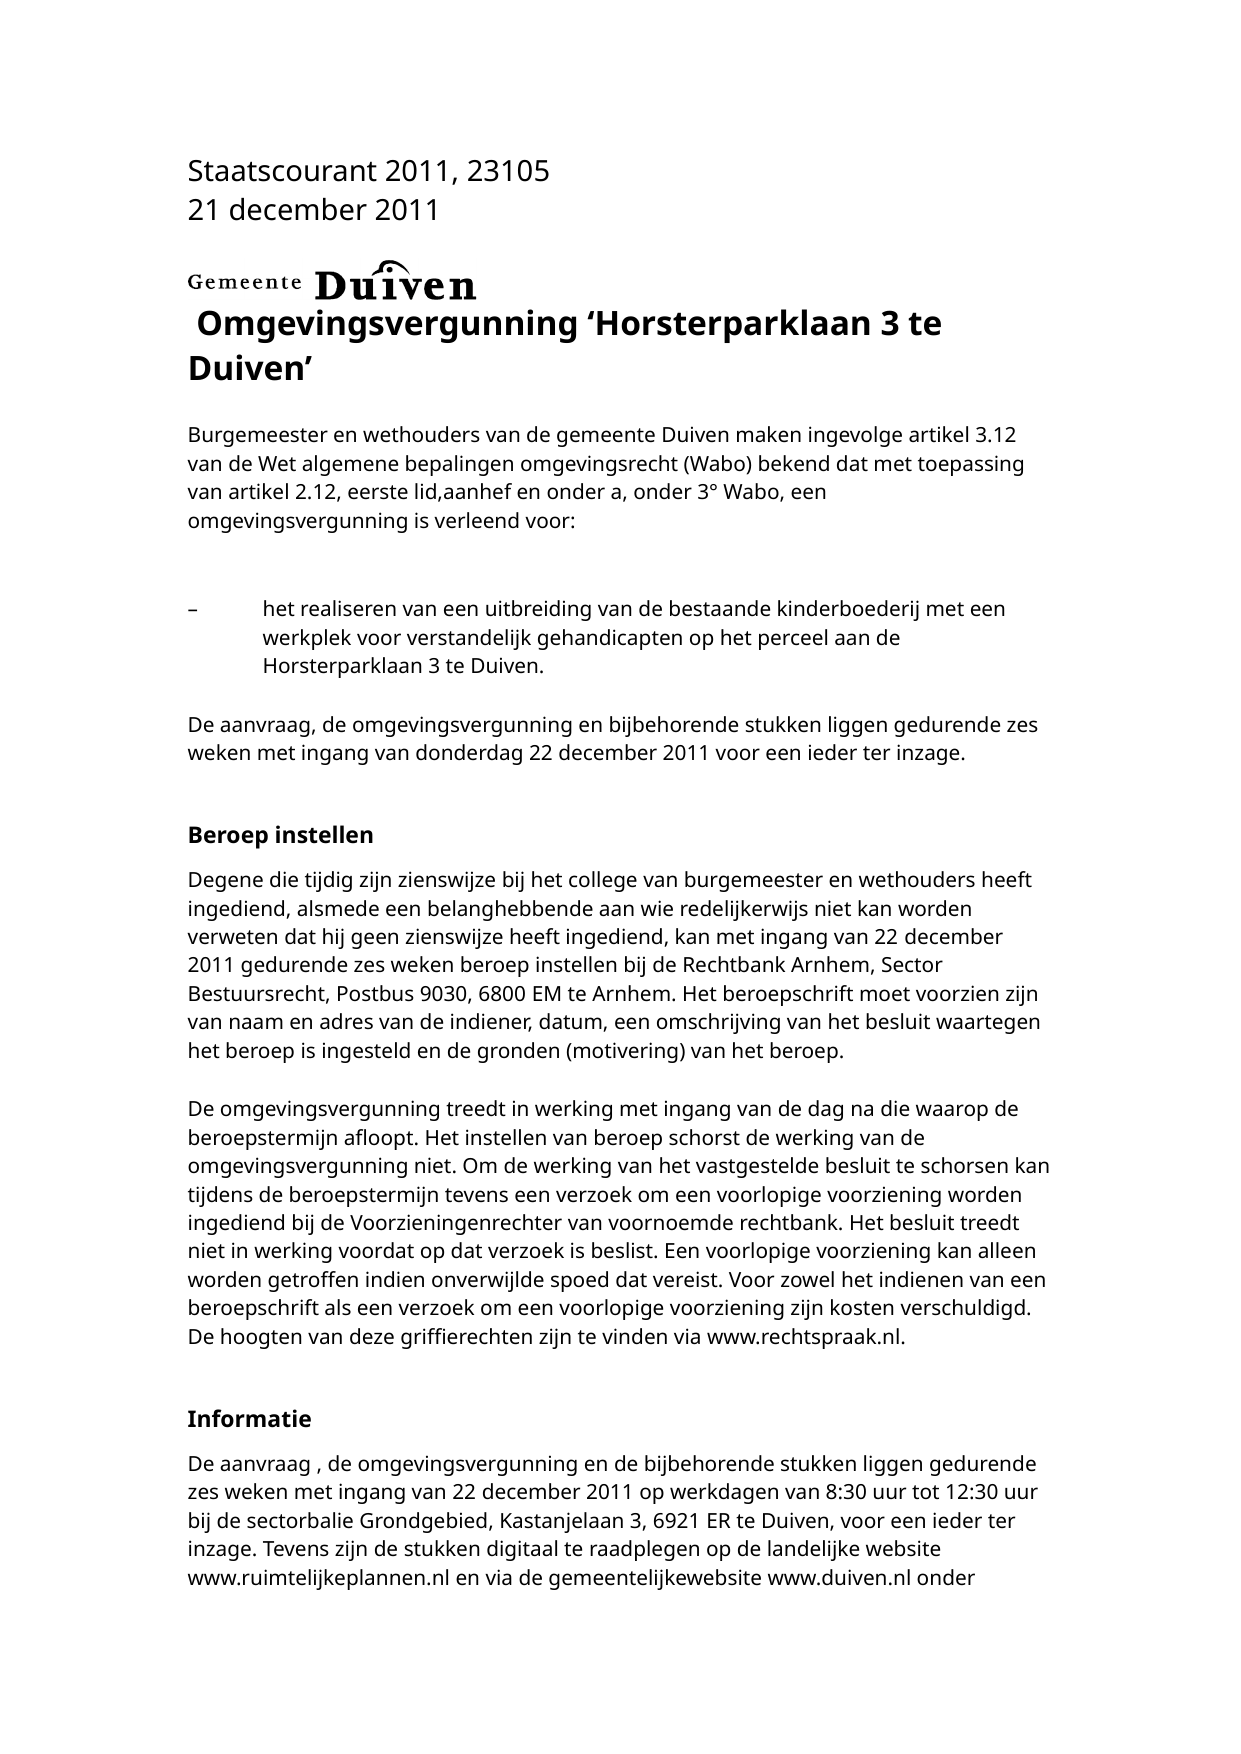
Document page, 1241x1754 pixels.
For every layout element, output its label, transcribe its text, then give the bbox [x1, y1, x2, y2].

text Staatscourant 2011, 23105 [187, 150, 1053, 190]
text De aanvraag , de omgevingsvergunning en de bijbehorende stukken liggen gedurende zes weken met ingang van 22 december 2011 op werkdagen van 8:30 uur tot 12:30 uur bij de sectorbalie Grondgebied, Kastanjelaan 3, 6921 ER te Duiven, voor een ieder ter inzage. Tevens zijn de stukken digitaal te raadplegen op de landelijke website www.ruimtelijkeplannen.nl en via de gemeentelijkewebsite www.duiven.nl onder [187, 1449, 1053, 1591]
list het realiseren van een uitbreiding van de bestaande kinderboederij met een werkplek voor verstandelijk gehandicapten op het perceel aan de Horsterparklaan 3 te Duiven. [187, 594, 1053, 680]
subtitle Informatie [187, 1403, 1053, 1434]
picture [187, 258, 477, 300]
text Degene die tijdig zijn zienswijze bij het college van burgemeester en wethouders heeft ingediend, alsmede een belanghebbende aan wie redelijkerwijs niet kan worden verweten dat hij geen zienswijze heeft ingediend, kan met ingang van 22 december 2011 gedurende zes weken beroep instellen bij de Rechtbank Arnhem, Sector Bestuursrecht, Postbus 9030, 6800 EM te Arnhem. Het beroepschrift moet voorzien zijn van naam en adres van de indiener, datum, een omschrijving van het besluit waartegen het beroep is ingesteld en de gronden (motivering) van het beroep. [187, 865, 1053, 1064]
subtitle Beroep instellen [187, 819, 1053, 850]
subtitle Omgevingsvergunning ‘Horsterparklaan 3 te Duiven’ [187, 271, 1053, 391]
text De aanvraag, de omgevingsvergunning en bijbehorende stukken liggen gedurende zes weken met ingang van donderdag 22 december 2011 voor een ieder ter inzage. [187, 710, 1053, 767]
text 21 december 2011 [187, 190, 1053, 229]
text De omgevingsvergunning treedt in werking met ingang van de dag na die waarop de beroepstermijn afloopt. Het instellen van beroep schorst de werking van de omgevingsvergunning niet. Om de werking van het vastgestelde besluit te schorsen kan tijdens de beroepstermijn tevens een verzoek om een voorlopige voorziening worden ingediend bij de Voorzieningenrechter van voornoemde rechtbank. Het besluit treedt niet in werking voordat op dat verzoek is beslist. Een voorlopige voorziening kan alleen worden getroffen indien onverwijlde spoed dat vereist. Voor zowel het indienen van een beroepschrift als een verzoek om een voorlopige voorziening zijn kosten verschuldigd. De hoogten van deze griffierechten zijn te vinden via www.rechtspraak.nl. [187, 1094, 1053, 1350]
text Burgemeester en wethouders van de gemeente Duiven maken ingevolge artikel 3.12 van de Wet algemene bepalingen omgevingsrecht (Wabo) bekend dat met toepassing van artikel 2.12, eerste lid,aanhef en onder a, onder 3° Wabo, een omgevingsvergunning is verleend voor: [187, 421, 1053, 534]
